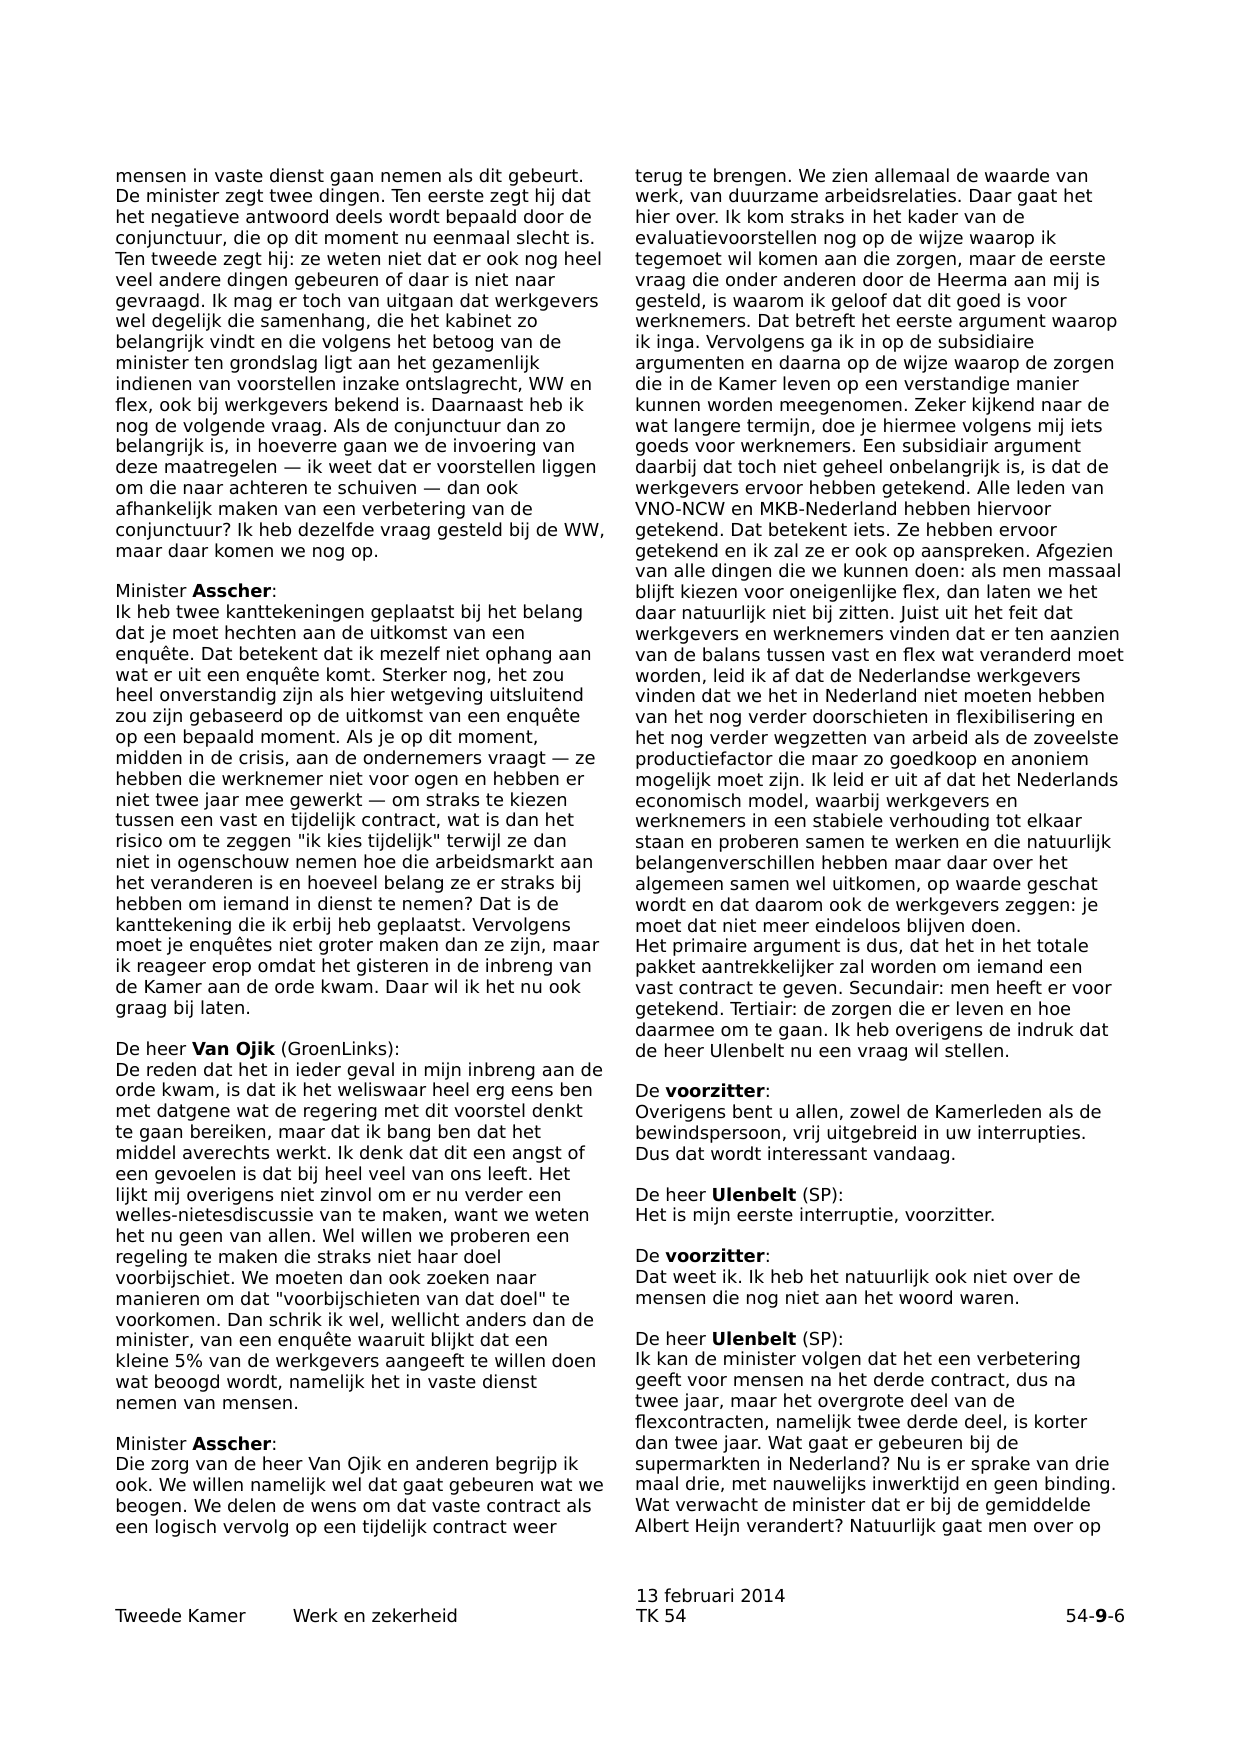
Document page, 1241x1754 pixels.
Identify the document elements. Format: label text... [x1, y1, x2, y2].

text Ik kan de minister volgen dat het een verbetering geeft voor mensen na het derde contract, dus na twee jaar, maar het overgrote deel van de flexcontracten, namelijk twee derde deel, is korter dan twee jaar. Wat gaat er gebeuren bij de supermarkten in Nederland? Nu is er sprake van drie maal drie, met nauwelijks inwerktijd en geen binding. Wat verwacht de minister dat er bij de gemiddelde Albert Heijn verandert? Natuurlijk gaat men over op [635, 1349, 1125, 1537]
text Het primaire argument is dus, dat het in het totale pakket aantrekkelijker zal worden om iemand een vast contract te geven. Secundair: men heeft er voor getekend. Tertiair: de zorgen die er leven en hoe daarmee om te gaan. Ik heb overigens de indruk dat de heer Ulenbelt nu een vraag wil stellen. [635, 936, 1125, 1061]
text Minister Asscher: [115, 1433, 605, 1454]
text Minister Asscher: [115, 581, 605, 602]
text De heer Ulenbelt (SP): [635, 1328, 1125, 1349]
text Overigens bent u allen, zowel de Kamerleden als de bewindspersoon, vrij uitgebreid in uw interrupties. Dus dat wordt interessant vandaag. [635, 1102, 1125, 1164]
text Ik heb twee kanttekeningen geplaatst bij het belang dat je moet hechten aan de uitkomst van een enquête. Dat betekent dat ik mezelf niet ophang aan wat er uit een enquête komt. Sterker nog, het zou heel onverstandig zijn als hier wetgeving uitsluitend zou zijn gebaseerd op de uitkomst van een enquête op een bepaald moment. Als je op dit moment, midden in de crisis, aan de ondernemers vraagt — ze hebben die werknemer niet voor ogen en hebben er niet twee jaar mee gewerkt — om straks te kiezen tussen een vast en tijdelijk contract, wat is dan het risico om te zeggen "ik kies tijdelijk" terwijl ze dan niet in ogenschouw nemen hoe die arbeidsmarkt aan het veranderen is en hoeveel belang ze er straks bij hebben om iemand in dienst te nemen? Dat is de kanttekening die ik erbij heb geplaatst. Vervolgens moet je enquêtes niet groter maken dan ze zijn, maar ik reageer erop omdat het gisteren in de inbreng van de Kamer aan de orde kwam. Daar wil ik het nu ook graag bij laten. [115, 602, 605, 1018]
text mensen in vaste dienst gaan nemen als dit gebeurt. De minister zegt twee dingen. Ten eerste zegt hij dat het negatieve antwoord deels wordt bepaald door de conjunctuur, die op dit moment nu eenmaal slecht is. Ten tweede zegt hij: ze weten niet dat er ook nog heel veel andere dingen gebeuren of daar is niet naar gevraagd. Ik mag er toch van uitgaan dat werkgevers wel degelijk die samenhang, die het kabinet zo belangrijk vindt en die volgens het betoog van de minister ten grondslag ligt aan het gezamenlijk indienen van voorstellen inzake ontslagrecht, WW en flex, ook bij werkgevers bekend is. Daarnaast heb ik nog de volgende vraag. Als de conjunctuur dan zo belangrijk is, in hoeverre gaan we de invoering van deze maatregelen — ik weet dat er voorstellen liggen om die naar achteren te schuiven — dan ook afhankelijk maken van een verbetering van de conjunctuur? Ik heb dezelfde vraag gesteld bij de WW, maar daar komen we nog op. [115, 165, 605, 561]
text De heer Van Ojik (GroenLinks): [115, 1038, 605, 1059]
text De heer Ulenbelt (SP): [635, 1184, 1125, 1205]
text Die zorg van de heer Van Ojik en anderen begrijp ik ook. We willen namelijk wel dat gaat gebeuren wat we beogen. We delen de wens om dat vaste contract als een logisch vervolg op een tijdelijk contract weer [115, 1454, 605, 1537]
text De voorzitter: [635, 1081, 1125, 1102]
text Dat weet ik. Ik heb het natuurlijk ook niet over de mensen die nog niet aan het woord waren. [635, 1267, 1125, 1308]
text Het is mijn eerste interruptie, voorzitter. [635, 1205, 1125, 1226]
text terug te brengen. We zien allemaal de waarde van werk, van duurzame arbeidsrelaties. Daar gaat het hier over. Ik kom straks in het kader van de evaluatievoorstellen nog op de wijze waarop ik tegemoet wil komen aan die zorgen, maar de eerste vraag die onder anderen door de Heerma aan mij is gesteld, is waarom ik geloof dat dit goed is voor werknemers. Dat betreft het eerste argument waarop ik inga. Vervolgens ga ik in op de subsidiaire argumenten en daarna op de wijze waarop de zorgen die in de Kamer leven op een verstandige manier kunnen worden meegenomen. Zeker kijkend naar de wat langere termijn, doe je hiermee volgens mij iets goeds voor werknemers. Een subsidiair argument daarbij dat toch niet geheel onbelangrijk is, is dat de werkgevers ervoor hebben getekend. Alle leden van VNO-NCW en MKB-Nederland hebben hiervoor getekend. Dat betekent iets. Ze hebben ervoor getekend en ik zal ze er ook op aanspreken. Afgezien van alle dingen die we kunnen doen: als men massaal blijft kiezen voor oneigenlijke flex, dan laten we het daar natuurlijk niet bij zitten. Juist uit het feit dat werkgevers en werknemers vinden dat er ten aanzien van de balans tussen vast en flex wat veranderd moet worden, leid ik af dat de Nederlandse werkgevers vinden dat we het in Nederland niet moeten hebben van het nog verder doorschieten in flexibilisering en het nog verder wegzetten van arbeid als de zoveelste productiefactor die maar zo goedkoop en anoniem mogelijk moet zijn. Ik leid er uit af dat het Nederlands economisch model, waarbij werkgevers en werknemers in een stabiele verhouding tot elkaar staan en proberen samen te werken en die natuurlijk belangenverschillen hebben maar daar over het algemeen samen wel uitkomen, op waarde geschat wordt en dat daarom ook de werkgevers zeggen: je moet dat niet meer eindeloos blijven doen. [635, 165, 1125, 936]
text De reden dat het in ieder geval in mijn inbreng aan de orde kwam, is dat ik het weliswaar heel erg eens ben met datgene wat de regering met dit voorstel denkt te gaan bereiken, maar dat ik bang ben dat het middel averechts werkt. Ik denk dat dit een angst of een gevoelen is dat bij heel veel van ons leeft. Het lijkt mij overigens niet zinvol om er nu verder een welles-nietesdiscussie van te maken, want we weten het nu geen van allen. Wel willen we proberen een regeling te maken die straks niet haar doel voorbijschiet. We moeten dan ook zoeken naar manieren om dat "voorbijschieten van dat doel" te voorkomen. Dan schrik ik wel, wellicht anders dan de minister, van een enquête waaruit blijkt dat een kleine 5% van de werkgevers aangeeft te willen doen wat beoogd wordt, namelijk het in vaste dienst nemen van mensen. [115, 1059, 605, 1413]
text De voorzitter: [635, 1246, 1125, 1267]
